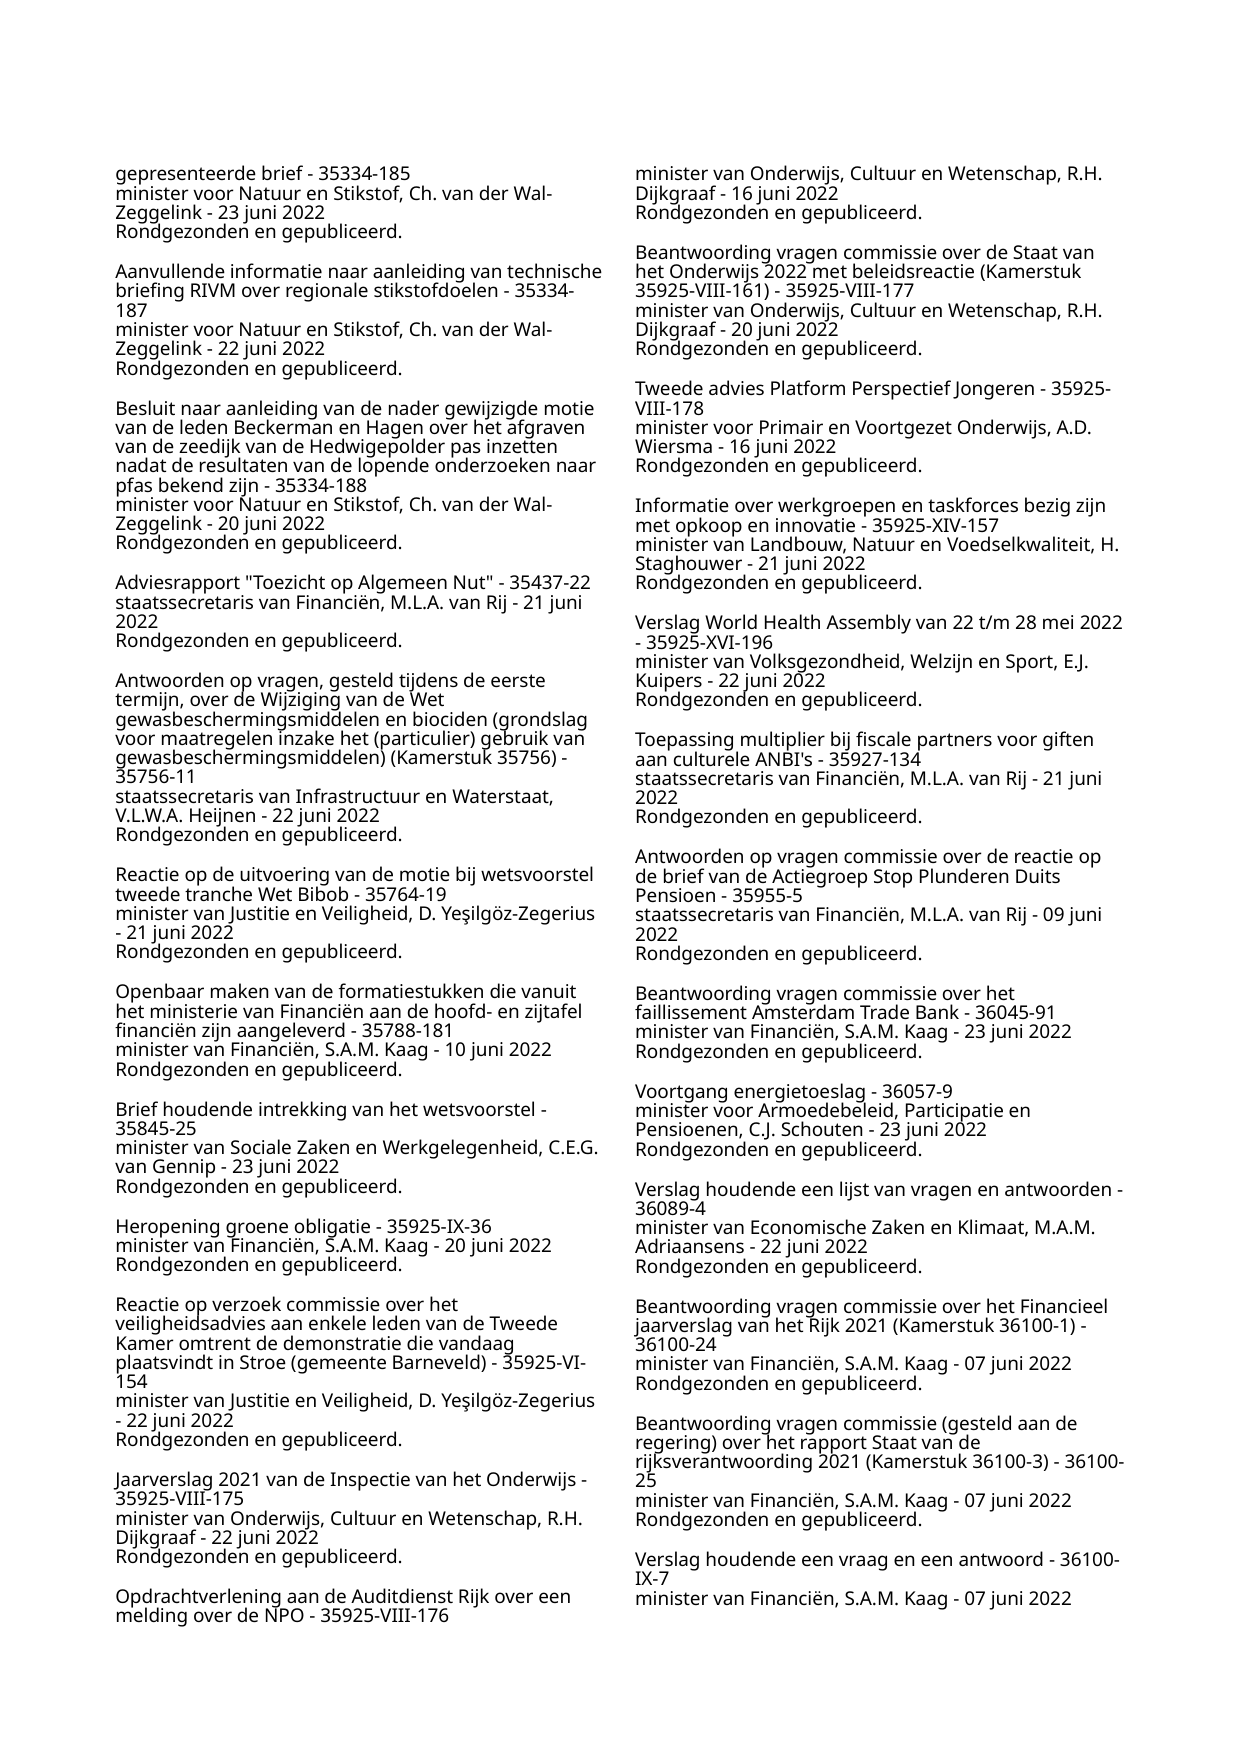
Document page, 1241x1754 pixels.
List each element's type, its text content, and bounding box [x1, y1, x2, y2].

text Aanvullende informatie naar aanleiding van technische briefing RIVM over regionale stikstofdoelen - 35334-187 [115, 263, 605, 321]
text minister van Financiën, S.A.M. Kaag - 23 juni 2022 [635, 1023, 1125, 1043]
text Beantwoording vragen commissie over het faillissement Amsterdam Trade Bank - 36045-91 [635, 985, 1125, 1023]
text Rondgezonden en gepubliceerd. [635, 808, 1125, 828]
text Verslag houdende een lijst van vragen en antwoorden - 36089-4 [635, 1181, 1125, 1219]
text Rondgezonden en gepubliceerd. [115, 943, 605, 963]
text minister van Economische Zaken en Klimaat, M.A.M. Adriaansens - 22 juni 2022 [635, 1219, 1125, 1258]
text Rondgezonden en gepubliceerd. [635, 1043, 1125, 1062]
text Rondgezonden en gepubliceerd. [635, 574, 1125, 594]
text Reactie op de uitvoering van de motie bij wetsvoorstel tweede tranche Wet Bibob - 35764-19 [115, 866, 605, 905]
text staatssecretaris van Financiën, M.L.A. van Rij - 21 juni 2022 [635, 770, 1125, 808]
text minister van Onderwijs, Cultuur en Wetenschap, R.H. Dijkgraaf - 22 juni 2022 [115, 1509, 605, 1548]
text minister van Landbouw, Natuur en Voedselkwaliteit, H. Staghouwer - 21 juni 2022 [635, 536, 1125, 574]
text Antwoorden op vragen, gesteld tijdens de eerste termijn, over de Wijziging van de Wet gewasbeschermingsmiddelen en biociden (grondslag voor maatregelen inzake het (particulier) gebruik van gewasbeschermingsmiddelen) (Kamerstuk 35756) - 35756-11 [115, 672, 605, 788]
text Rondgezonden en gepubliceerd. [635, 945, 1125, 964]
text Rondgezonden en gepubliceerd. [635, 691, 1125, 711]
text Rondgezonden en gepubliceerd. [115, 632, 605, 651]
text Rondgezonden en gepubliceerd. [115, 826, 605, 846]
text Besluit naar aanleiding van de nader gewijzigde motie van de leden Beckerman en Hagen over het afgraven van de zeedijk van de Hedwigepolder pas inzetten nadat de resultaten van de lopende onderzoeken naar pfas bekend zijn - 35334-188 [115, 399, 605, 496]
text minister voor Armoedebeleid, Participatie en Pensioenen, C.J. Schouten - 23 juni 2022 [635, 1102, 1125, 1141]
text Rondgezonden en gepubliceerd. [635, 1375, 1125, 1394]
text Rondgezonden en gepubliceerd. [635, 1258, 1125, 1277]
text minister van Justitie en Veiligheid, D. Yeşilgöz-Zegerius - 21 juni 2022 [115, 905, 605, 943]
text Antwoorden op vragen commissie over de reactie op de brief van de Actiegroep Stop Plunderen Duits Pensioen - 35955-5 [635, 848, 1125, 906]
text minister van Onderwijs, Cultuur en Wetenschap, R.H. Dijkgraaf - 16 juni 2022 [635, 165, 1125, 204]
text minister van Financiën, S.A.M. Kaag - 07 juni 2022 [635, 1589, 1125, 1609]
text minister van Financiën, S.A.M. Kaag - 10 juni 2022 [115, 1041, 605, 1061]
text staatssecretaris van Financiën, M.L.A. van Rij - 09 juni 2022 [635, 906, 1125, 945]
text minister van Justitie en Veiligheid, D. Yeşilgöz-Zegerius - 22 juni 2022 [115, 1392, 605, 1431]
text Rondgezonden en gepubliceerd. [635, 457, 1125, 477]
text minister van Financiën, S.A.M. Kaag - 20 juni 2022 [115, 1237, 605, 1256]
text Beantwoording vragen commissie over de Staat van het Onderwijs 2022 met beleidsreactie (Kamerstuk 35925-VIII-161) - 35925-VIII-177 [635, 244, 1125, 302]
text staatssecretaris van Infrastructuur en Waterstaat, V.L.W.A. Heijnen - 22 juni 2022 [115, 788, 605, 826]
text Jaarverslag 2021 van de Inspectie van het Onderwijs - 35925-VIII-175 [115, 1471, 605, 1509]
text Rondgezonden en gepubliceerd. [635, 204, 1125, 223]
text minister van Financiën, S.A.M. Kaag - 07 juni 2022 [635, 1355, 1125, 1375]
text minister voor Natuur en Stikstof, Ch. van der Wal-Zeggelink - 20 juni 2022 [115, 496, 605, 534]
text minister van Sociale Zaken en Werkgelegenheid, C.E.G. van Gennip - 23 juni 2022 [115, 1139, 605, 1178]
text Beantwoording vragen commissie (gesteld aan de regering) over het rapport Staat van de rijksverantwoording 2021 (Kamerstuk 36100-3) - 36100-25 [635, 1415, 1125, 1492]
text Rondgezonden en gepubliceerd. [115, 1431, 605, 1450]
text Verslag houdende een vraag en een antwoord - 36100-IX-7 [635, 1551, 1125, 1589]
text Opdrachtverlening aan de Auditdienst Rijk over een melding over de NPO - 35925-VIII-176 [115, 1588, 605, 1627]
text Adviesrapport "Toezicht op Algemeen Nut" - 35437-22 [115, 574, 605, 594]
text minister van Onderwijs, Cultuur en Wetenschap, R.H. Dijkgraaf - 20 juni 2022 [635, 302, 1125, 340]
text minister voor Natuur en Stikstof, Ch. van der Wal-Zeggelink - 23 juni 2022 [115, 184, 605, 223]
text minister van Volksgezondheid, Welzijn en Sport, E.J. Kuipers - 22 juni 2022 [635, 653, 1125, 691]
text Beantwoording vragen commissie over het Financieel jaarverslag van het Rijk 2021 (Kamerstuk 36100-1) - 36100-24 [635, 1298, 1125, 1355]
text Toepassing multiplier bij fiscale partners voor giften aan culturele ANBI's - 35927-134 [635, 731, 1125, 770]
text Informatie over werkgroepen en taskforces bezig zijn met opkoop en innovatie - 35925-XIV-157 [635, 497, 1125, 536]
text Rondgezonden en gepubliceerd. [115, 534, 605, 554]
text Heropening groene obligatie - 35925-IX-36 [115, 1218, 605, 1237]
text Rondgezonden en gepubliceerd. [115, 359, 605, 379]
text minister voor Primair en Voortgezet Onderwijs, A.D. Wiersma - 16 juni 2022 [635, 419, 1125, 457]
text Verslag World Health Assembly van 22 t/m 28 mei 2022 - 35925-XVI-196 [635, 614, 1125, 653]
text Rondgezonden en gepubliceerd. [635, 340, 1125, 359]
text Rondgezonden en gepubliceerd. [115, 1178, 605, 1197]
text Rondgezonden en gepubliceerd. [635, 1511, 1125, 1530]
text Reactie op verzoek commissie over het veiligheidsadvies aan enkele leden van de Tweede Kamer omtrent de demonstratie die vandaag plaatsvindt in Stroe (gemeente Barneveld) - 35925-VI-154 [115, 1296, 605, 1392]
text Rondgezonden en gepubliceerd. [635, 1141, 1125, 1160]
text gepresenteerde brief - 35334-185 [115, 165, 605, 184]
text Brief houdende intrekking van het wetsvoorstel - 35845-25 [115, 1101, 605, 1139]
text minister voor Natuur en Stikstof, Ch. van der Wal-Zeggelink - 22 juni 2022 [115, 321, 605, 359]
text Rondgezonden en gepubliceerd. [115, 1256, 605, 1275]
text Rondgezonden en gepubliceerd. [115, 223, 605, 242]
text Voortgang energietoeslag - 36057-9 [635, 1083, 1125, 1102]
text minister van Financiën, S.A.M. Kaag - 07 juni 2022 [635, 1492, 1125, 1511]
text staatssecretaris van Financiën, M.L.A. van Rij - 21 juni 2022 [115, 594, 605, 632]
text Rondgezonden en gepubliceerd. [115, 1061, 605, 1080]
text Openbaar maken van de formatiestukken die vanuit het ministerie van Financiën aan de hoofd- en zijtafel financiën zijn aangeleverd - 35788-181 [115, 983, 605, 1041]
text Rondgezonden en gepubliceerd. [115, 1548, 605, 1567]
text Tweede advies Platform Perspectief Jongeren - 35925-VIII-178 [635, 380, 1125, 419]
